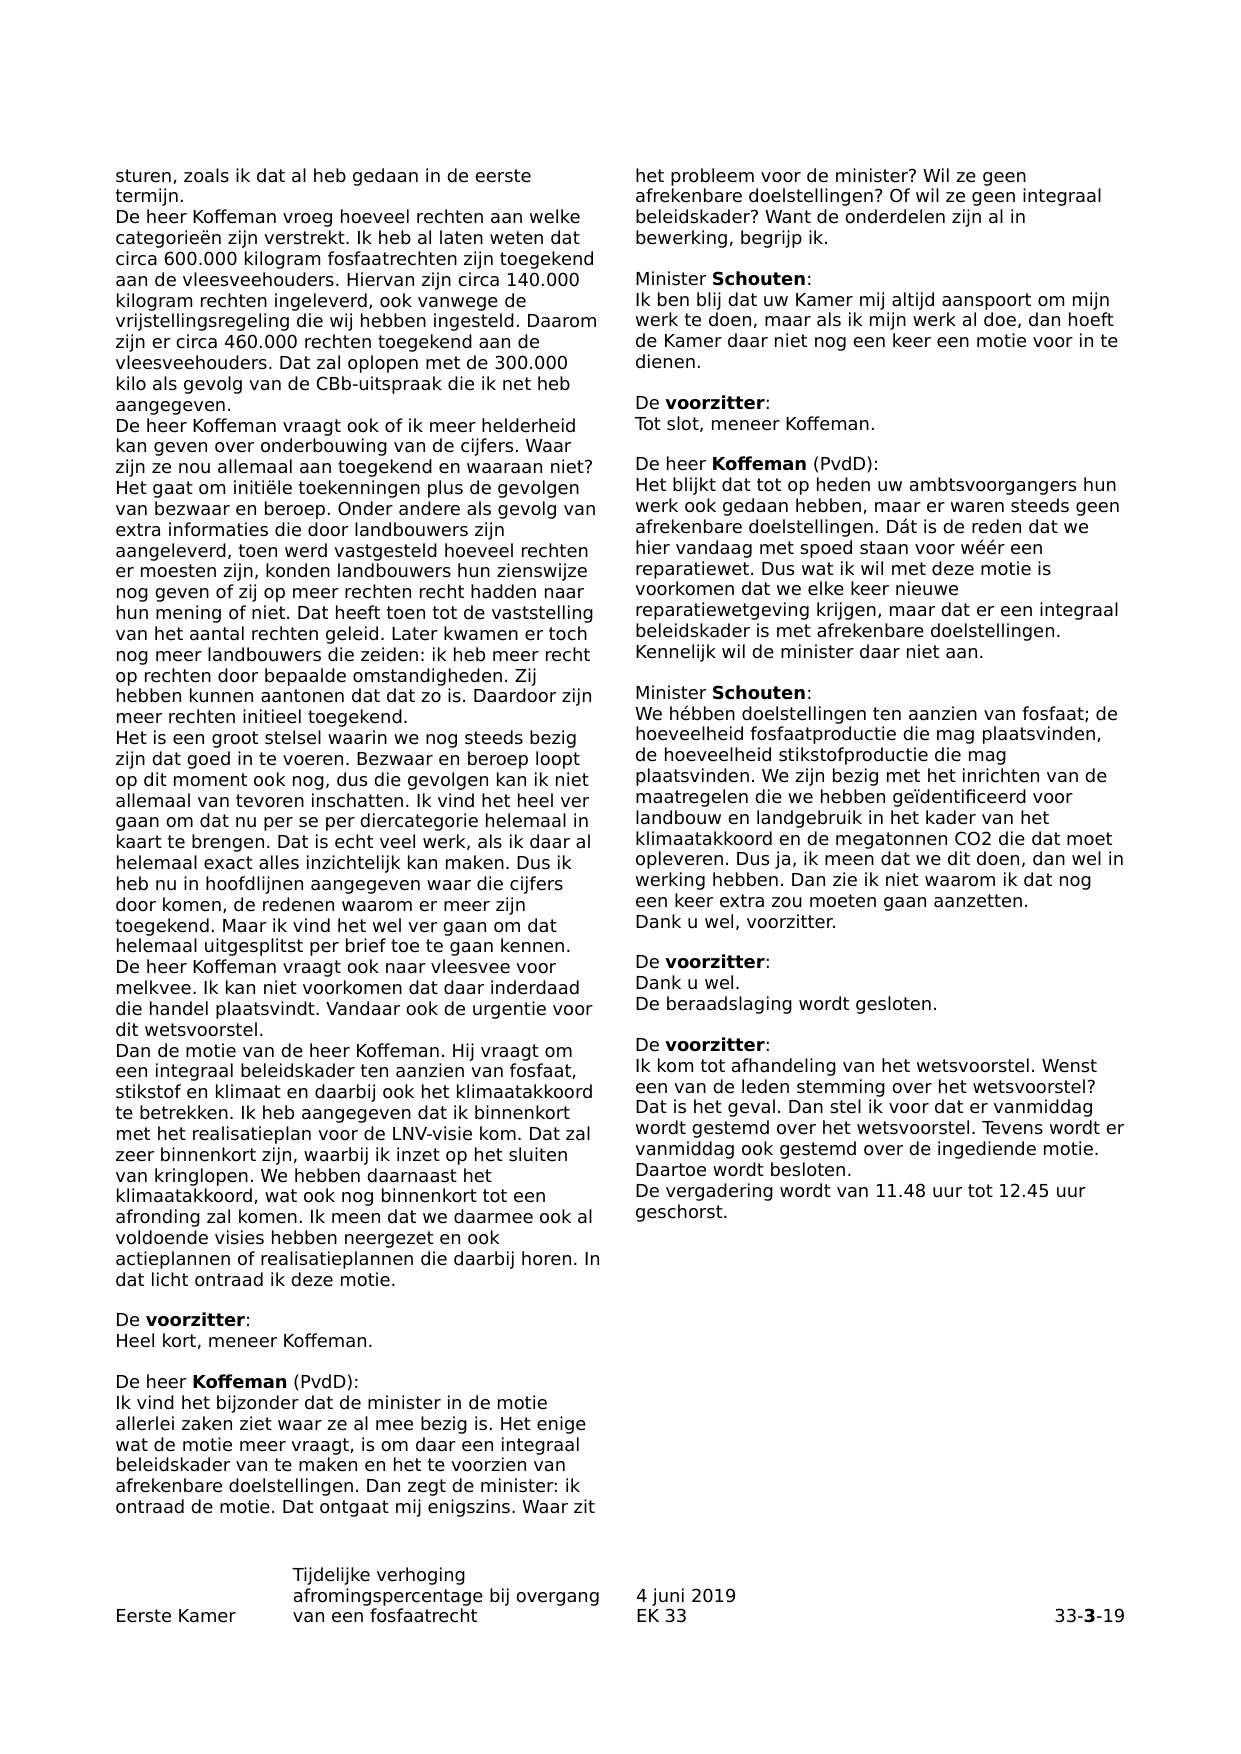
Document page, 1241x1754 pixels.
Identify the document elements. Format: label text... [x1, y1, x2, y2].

text De heer Koffeman vraagt ook of ik meer helderheid kan geven over onderbouwing van de cijfers. Waar zijn ze nou allemaal aan toegekend en waaraan niet? Het gaat om initiële toekenningen plus de gevolgen van bezwaar en beroep. Onder andere als gevolg van extra informaties die door landbouwers zijn aangeleverd, toen werd vastgesteld hoeveel rechten er moesten zijn, konden landbouwers hun zienswijze nog geven of zij op meer rechten recht hadden naar hun mening of niet. Dat heeft toen tot de vaststelling van het aantal rechten geleid. Later kwamen er toch nog meer landbouwers die zeiden: ik heb meer recht op rechten door bepaalde omstandigheden. Zij hebben kunnen aantonen dat dat zo is. Daardoor zijn meer rechten initieel toegekend. [115, 415, 605, 728]
text De heer Koffeman (PvdD): [115, 1372, 605, 1393]
text Ik ben blij dat uw Kamer mij altijd aanspoort om mijn werk te doen, maar als ik mijn werk al doe, dan hoeft de Kamer daar niet nog een keer een motie voor in te dienen. [635, 289, 1125, 373]
text het probleem voor de minister? Wil ze geen afrekenbare doelstellingen? Of wil ze geen integraal beleidskader? Want de onderdelen zijn al in bewerking, begrijp ik. [635, 165, 1125, 249]
text De heer Koffeman vroeg hoeveel rechten aan welke categorieën zijn verstrekt. Ik heb al laten weten dat circa 600.000 kilogram fosfaatrechten zijn toegekend aan de vleesveehouders. Hiervan zijn circa 140.000 kilogram rechten ingeleverd, ook vanwege de vrijstellingsregeling die wij hebben ingesteld. Daarom zijn er circa 460.000 rechten toegekend aan de vleesveehouders. Dat zal oplopen met de 300.000 kilo als gevolg van de CBb-uitspraak die ik net heb aangegeven. [115, 207, 605, 415]
text Minister Schouten: [635, 682, 1125, 703]
text De heer Koffeman (PvdD): [635, 454, 1125, 475]
text Het is een groot stelsel waarin we nog steeds bezig zijn dat goed in te voeren. Bezwaar en beroep loopt op dit moment ook nog, dus die gevolgen kan ik niet allemaal van tevoren inschatten. Ik vind het heel ver gaan om dat nu per se per diercategorie helemaal in kaart te brengen. Dat is echt veel werk, als ik daar al helemaal exact alles inzichtelijk kan maken. Dus ik heb nu in hoofdlijnen aangegeven waar die cijfers door komen, de redenen waarom er meer zijn toegekend. Maar ik vind het wel ver gaan om dat helemaal uitgesplitst per brief toe te gaan kennen. [115, 728, 605, 957]
text De voorzitter: [635, 1035, 1125, 1056]
text We hébben doelstellingen ten aanzien van fosfaat; de hoeveelheid fosfaatproductie die mag plaatsvinden, de hoeveelheid stikstofproductie die mag plaatsvinden. We zijn bezig met het inrichten van de maatregelen die we hebben geïdentificeerd voor landbouw en landgebruik in het kader van het klimaatakkoord en de megatonnen CO2 die dat moet opleveren. Dus ja, ik meen dat we dit doen, dan wel in werking hebben. Dan zie ik niet waarom ik dat nog een keer extra zou moeten gaan aanzetten. [635, 703, 1125, 912]
text Dank u wel, voorzitter. [635, 912, 1125, 932]
text Tot slot, meneer Koffeman. [635, 413, 1125, 434]
text De beraadslaging wordt gesloten. [635, 994, 1125, 1015]
text De voorzitter: [115, 1310, 605, 1331]
text Dank u wel. [635, 973, 1125, 994]
text De voorzitter: [635, 952, 1125, 973]
text Dan de motie van de heer Koffeman. Hij vraagt om een integraal beleidskader ten aanzien van fosfaat, stikstof en klimaat en daarbij ook het klimaatakkoord te betrekken. Ik heb aangegeven dat ik binnenkort met het realisatieplan voor de LNV-visie kom. Dat zal zeer binnenkort zijn, waarbij ik inzet op het sluiten van kringlopen. We hebben daarnaast het klimaatakkoord, wat ook nog binnenkort tot een afronding zal komen. Ik meen dat we daarmee ook al voldoende visies hebben neergezet en ook actieplannen of realisatieplannen die daarbij horen. In dat licht ontraad ik deze motie. [115, 1040, 605, 1290]
text De heer Koffeman vraagt ook naar vleesvee voor melkvee. Ik kan niet voorkomen dat daar inderdaad die handel plaatsvindt. Vandaar ook de urgentie voor dit wetsvoorstel. [115, 957, 605, 1040]
text Het blijkt dat tot op heden uw ambtsvoorgangers hun werk ook gedaan hebben, maar er waren steeds geen afrekenbare doelstellingen. Dát is de reden dat we hier vandaag met spoed staan voor wéér een reparatiewet. Dus wat ik wil met deze motie is voorkomen dat we elke keer nieuwe reparatiewetgeving krijgen, maar dat er een integraal beleidskader is met afrekenbare doelstellingen. Kennelijk wil de minister daar niet aan. [635, 475, 1125, 662]
text Minister Schouten: [635, 269, 1125, 289]
text Heel kort, meneer Koffeman. [115, 1331, 605, 1352]
text Ik vind het bijzonder dat de minister in de motie allerlei zaken ziet waar ze al mee bezig is. Het enige wat de motie meer vraagt, is om daar een integraal beleidskader van te maken en het te voorzien van afrekenbare doelstellingen. Dan zegt de minister: ik ontraad de motie. Dat ontgaat mij enigszins. Waar zit [115, 1393, 605, 1518]
text De vergadering wordt van 11.48 uur tot 12.45 uur geschorst. [635, 1181, 1125, 1222]
text De voorzitter: [635, 393, 1125, 413]
text Ik kom tot afhandeling van het wetsvoorstel. Wenst een van de leden stemming over het wetsvoorstel? Dat is het geval. Dan stel ik voor dat er vanmiddag wordt gestemd over het wetsvoorstel. Tevens wordt er vanmiddag ook gestemd over de ingediende motie. [635, 1056, 1125, 1160]
text sturen, zoals ik dat al heb gedaan in de eerste termijn. [115, 165, 605, 207]
text Daartoe wordt besloten. [635, 1160, 1125, 1181]
